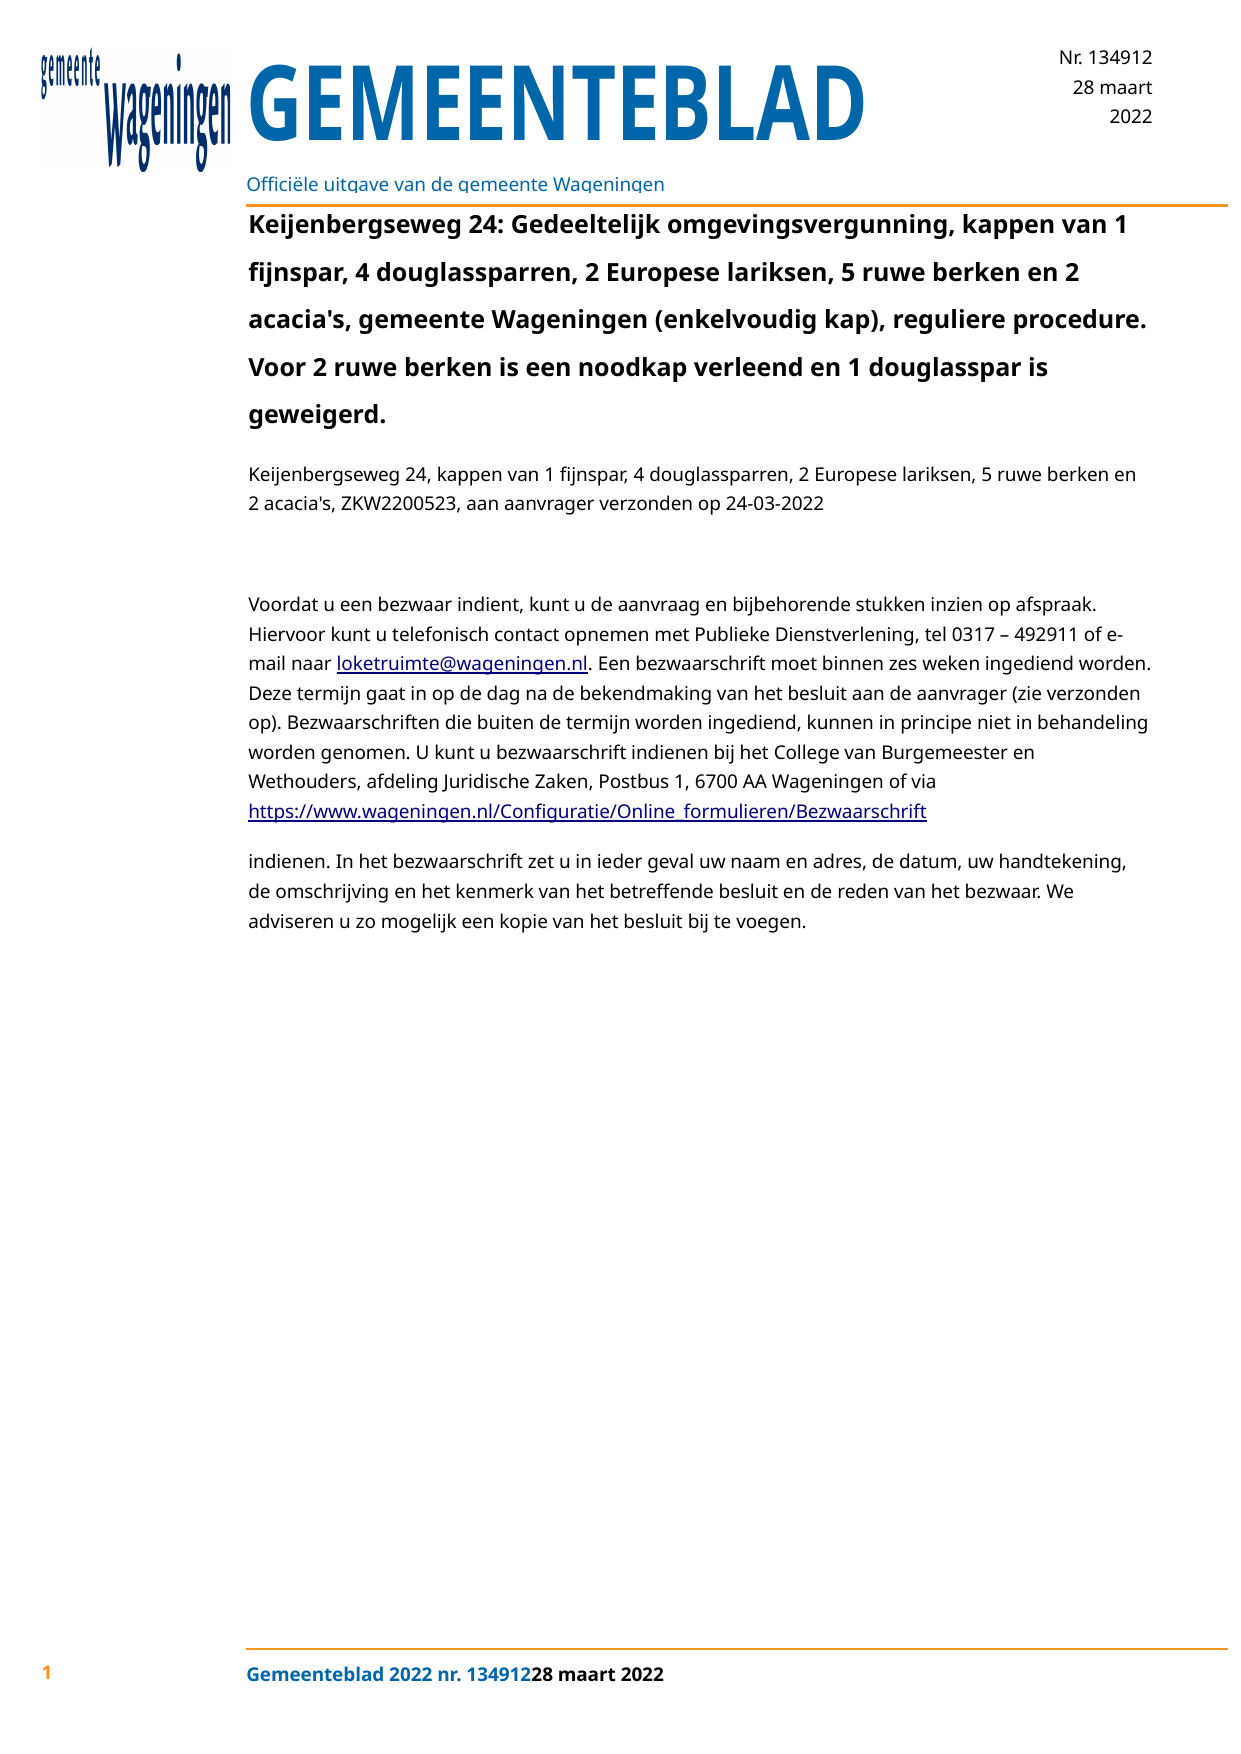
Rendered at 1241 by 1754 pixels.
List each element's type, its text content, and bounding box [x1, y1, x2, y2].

text Keijenbergseweg 24, kappen van 1 fijnspar, 4 douglassparren, 2 Europese lariksen, 5 ruwe berken en 2 acacia's, ZKW2200523, aan aanvrager verzonden op 24-03-2022 [248, 461, 1152, 516]
picture [41, 47, 231, 172]
text Voordat u een bezwaar indient, kunt u de aanvraag en bijbehorende stukken inzien op afspraak. Hiervoor kunt u telefonisch contact opnemen met Publieke Dienstverlening, tel 0317 – 492911 of e-mail naar loketruimte@wageningen.nl. Een bezwaarschrift moet binnen zes weken ingediend worden. Deze termijn gaat in op de dag na de bekendmaking van het besluit aan de aanvrager (zie verzonden op). Bezwaarschriften die buiten de termijn worden ingediend, kunnen in principe niet in behandeling worden genomen. U kunt u bezwaarschrift indienen bij het College van Burgemeester en Wethouders, afdeling Juridische Zaken, Postbus 1, 6700 AA Wageningen of via https://www.wageningen.nl/Configuratie/Online_formulieren/Bezwaarschrift [248, 591, 1152, 824]
text Keijenbergseweg 24: Gedeeltelijk omgevingsvergunning, kappen van 1 fijnspar, 4 douglassparren, 2 Europese lariksen, 5 ruwe berken en 2 acacia's, gemeente Wageningen (enkelvoudig kap), reguliere procedure. Voor 2 ruwe berken is een noodkap verleend en 1 douglasspar is geweigerd. [248, 207, 1152, 431]
text indienen. In het bezwaarschrift zet u in ieder geval uw naam en adres, de datum, uw handtekening, de omschrijving en het kenmerk van het betreffende besluit en de reden van het bezwaar. We adviseren u zo mogelijk een kopie van het besluit bij te voegen. [248, 849, 1152, 933]
